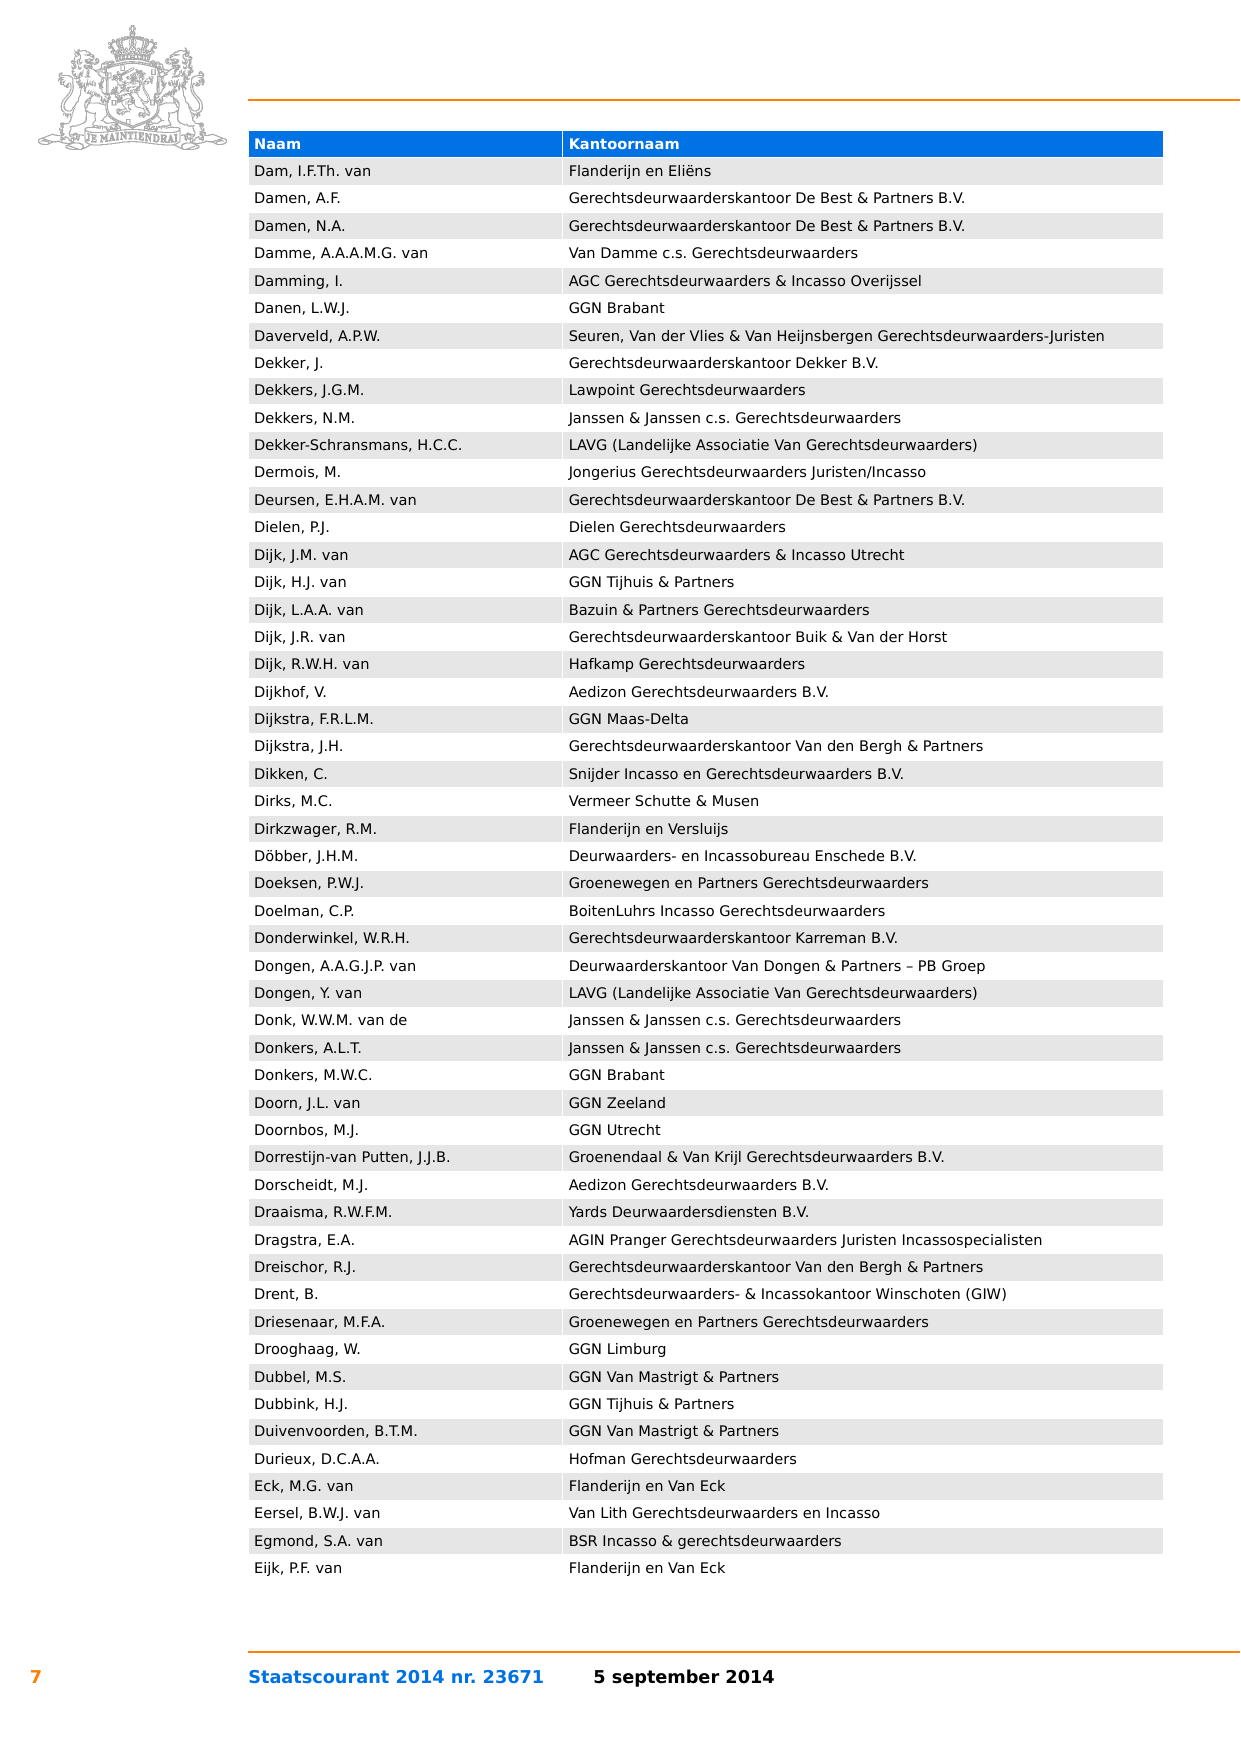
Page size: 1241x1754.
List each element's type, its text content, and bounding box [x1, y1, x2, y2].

table_cell Dekkers, J.G.M. [249, 378, 562, 404]
table_cell Dermois, M. [249, 460, 562, 486]
table_cell Döbber, J.H.M. [249, 843, 562, 869]
table_cell AGC Gerechtsdeurwaarders & Incasso Utrecht [563, 542, 1163, 568]
table_cell Damme, A.A.A.M.G. van [249, 241, 562, 267]
table_cell Dorrestijn-van Putten, J.J.B. [249, 1145, 562, 1171]
table_cell Dubbel, M.S. [249, 1364, 562, 1390]
table_cell Dekker, J. [249, 350, 562, 376]
table_cell BoitenLuhrs Incasso Gerechtsdeurwaarders [563, 898, 1163, 924]
table_cell Hafkamp Gerechtsdeurwaarders [563, 651, 1163, 678]
table_cell Driesenaar, M.F.A. [249, 1309, 562, 1335]
table_header Kantoornaam [563, 131, 1163, 157]
table_cell Doeksen, P.W.J. [249, 871, 562, 897]
table_cell Groenewegen en Partners Gerechtsdeurwaarders [563, 871, 1163, 897]
table_cell Deurwaarders- en Incassobureau Enschede B.V. [563, 843, 1163, 869]
table_cell Dijk, J.R. van [249, 624, 562, 650]
table_cell Dragstra, E.A. [249, 1227, 562, 1253]
table_cell Dijk, J.M. van [249, 542, 562, 568]
table_cell Donderwinkel, W.R.H. [249, 925, 562, 952]
table_cell Dongen, Y. van [249, 980, 562, 1007]
table_cell Damen, A.F. [249, 186, 562, 212]
table_cell Dekker-Schransmans, H.C.C. [249, 432, 562, 459]
table_cell Aedizon Gerechtsdeurwaarders B.V. [563, 1172, 1163, 1198]
table_cell Janssen & Janssen c.s. Gerechtsdeurwaarders [563, 1008, 1163, 1034]
table_cell BSR Incasso & gerechtsdeurwaarders [563, 1528, 1163, 1554]
table_cell Daverveld, A.P.W. [249, 323, 562, 349]
table_cell Hofman Gerechtsdeurwaarders [563, 1446, 1163, 1472]
table_cell GGN Maas-Delta [563, 706, 1163, 733]
table_cell Gerechtsdeurwaarderskantoor Dekker B.V. [563, 350, 1163, 376]
table_cell Dreischor, R.J. [249, 1254, 562, 1281]
table_cell Flanderijn en Eliëns [563, 158, 1163, 185]
table_cell Janssen & Janssen c.s. Gerechtsdeurwaarders [563, 1035, 1163, 1061]
table_cell Dielen, P.J. [249, 515, 562, 541]
table_cell Donk, W.W.M. van de [249, 1008, 562, 1034]
table_cell GGN Van Mastrigt & Partners [563, 1419, 1163, 1445]
table_cell Dielen Gerechtsdeurwaarders [563, 515, 1163, 541]
table_cell GGN Limburg [563, 1336, 1163, 1363]
table_cell Dorscheidt, M.J. [249, 1172, 562, 1198]
table_cell Doelman, C.P. [249, 898, 562, 924]
table_cell Dam, I.F.Th. van [249, 158, 562, 185]
table_cell Eersel, B.W.J. van [249, 1501, 562, 1527]
table_cell Groenendaal & Van Krijl Gerechtsdeurwaarders B.V. [563, 1145, 1163, 1171]
table_cell Dijk, R.W.H. van [249, 651, 562, 678]
table_cell Dijk, H.J. van [249, 569, 562, 596]
table_cell Van Lith Gerechtsdeurwaarders en Incasso [563, 1501, 1163, 1527]
table_cell AGIN Pranger Gerechtsdeurwaarders Juristen Incassospecialisten [563, 1227, 1163, 1253]
table_cell Dirks, M.C. [249, 789, 562, 815]
table_cell Deurwaarderskantoor Van Dongen & Partners – PB Groep [563, 953, 1163, 979]
table_cell Snijder Incasso en Gerechtsdeurwaarders B.V. [563, 761, 1163, 787]
table_cell Gerechtsdeurwaarderskantoor De Best & Partners B.V. [563, 487, 1163, 513]
table_cell Aedizon Gerechtsdeurwaarders B.V. [563, 679, 1163, 705]
table_cell Flanderijn en Van Eck [563, 1556, 1163, 1582]
table_cell Donkers, A.L.T. [249, 1035, 562, 1061]
table_cell Flanderijn en Van Eck [563, 1473, 1163, 1500]
table_cell LAVG (Landelijke Associatie Van Gerechtsdeurwaarders) [563, 980, 1163, 1007]
table_cell Gerechtsdeurwaarders- & Incassokantoor Winschoten (GIW) [563, 1282, 1163, 1308]
table_cell Damen, N.A. [249, 213, 562, 239]
table_cell Dongen, A.A.G.J.P. van [249, 953, 562, 979]
table_cell Duivenvoorden, B.T.M. [249, 1419, 562, 1445]
picture [38, 25, 227, 150]
table_cell Durieux, D.C.A.A. [249, 1446, 562, 1472]
table_cell Gerechtsdeurwaarderskantoor De Best & Partners B.V. [563, 213, 1163, 239]
table_cell LAVG (Landelijke Associatie Van Gerechtsdeurwaarders) [563, 432, 1163, 459]
table_cell Gerechtsdeurwaarderskantoor De Best & Partners B.V. [563, 186, 1163, 212]
table_cell GGN Van Mastrigt & Partners [563, 1364, 1163, 1390]
table_cell Van Damme c.s. Gerechtsdeurwaarders [563, 241, 1163, 267]
table_header Naam [249, 131, 562, 157]
table_cell Lawpoint Gerechtsdeurwaarders [563, 378, 1163, 404]
table_cell Vermeer Schutte & Musen [563, 789, 1163, 815]
table_cell Donkers, M.W.C. [249, 1063, 562, 1089]
table_cell Eijk, P.F. van [249, 1556, 562, 1582]
table_cell Seuren, Van der Vlies & Van Heijnsbergen Gerechtsdeurwaarders-Juristen [563, 323, 1163, 349]
table_cell GGN Zeeland [563, 1090, 1163, 1116]
table_cell Dijkstra, F.R.L.M. [249, 706, 562, 733]
table_cell Damming, I. [249, 268, 562, 294]
table_cell Deursen, E.H.A.M. van [249, 487, 562, 513]
table_cell Groenewegen en Partners Gerechtsdeurwaarders [563, 1309, 1163, 1335]
table_cell Danen, L.W.J. [249, 295, 562, 322]
table_cell Drent, B. [249, 1282, 562, 1308]
table_cell Draaisma, R.W.F.M. [249, 1199, 562, 1226]
table_cell Dijk, L.A.A. van [249, 597, 562, 623]
table_cell Dekkers, N.M. [249, 405, 562, 431]
table_cell AGC Gerechtsdeurwaarders & Incasso Overijssel [563, 268, 1163, 294]
table_cell Doorn, J.L. van [249, 1090, 562, 1116]
table_cell Jongerius Gerechtsdeurwaarders Juristen/Incasso [563, 460, 1163, 486]
table_cell Eck, M.G. van [249, 1473, 562, 1500]
table_cell Drooghaag, W. [249, 1336, 562, 1363]
table_cell GGN Tijhuis & Partners [563, 569, 1163, 596]
table_cell Gerechtsdeurwaarderskantoor Buik & Van der Horst [563, 624, 1163, 650]
table_cell Bazuin & Partners Gerechtsdeurwaarders [563, 597, 1163, 623]
table_cell Egmond, S.A. van [249, 1528, 562, 1554]
table_cell Dijkstra, J.H. [249, 734, 562, 760]
table_cell Gerechtsdeurwaarderskantoor Karreman B.V. [563, 925, 1163, 952]
table_cell Flanderijn en Versluijs [563, 816, 1163, 842]
table_cell GGN Brabant [563, 1063, 1163, 1089]
table_cell Janssen & Janssen c.s. Gerechtsdeurwaarders [563, 405, 1163, 431]
table_cell Yards Deurwaardersdiensten B.V. [563, 1199, 1163, 1226]
table_cell GGN Tijhuis & Partners [563, 1391, 1163, 1417]
table_cell Dirkzwager, R.M. [249, 816, 562, 842]
table_cell GGN Utrecht [563, 1117, 1163, 1143]
table_cell Dijkhof, V. [249, 679, 562, 705]
table_cell Doornbos, M.J. [249, 1117, 562, 1143]
table_cell Gerechtsdeurwaarderskantoor Van den Bergh & Partners [563, 1254, 1163, 1281]
table_cell Gerechtsdeurwaarderskantoor Van den Bergh & Partners [563, 734, 1163, 760]
table_cell Dubbink, H.J. [249, 1391, 562, 1417]
table_cell GGN Brabant [563, 295, 1163, 322]
table_cell Dikken, C. [249, 761, 562, 787]
